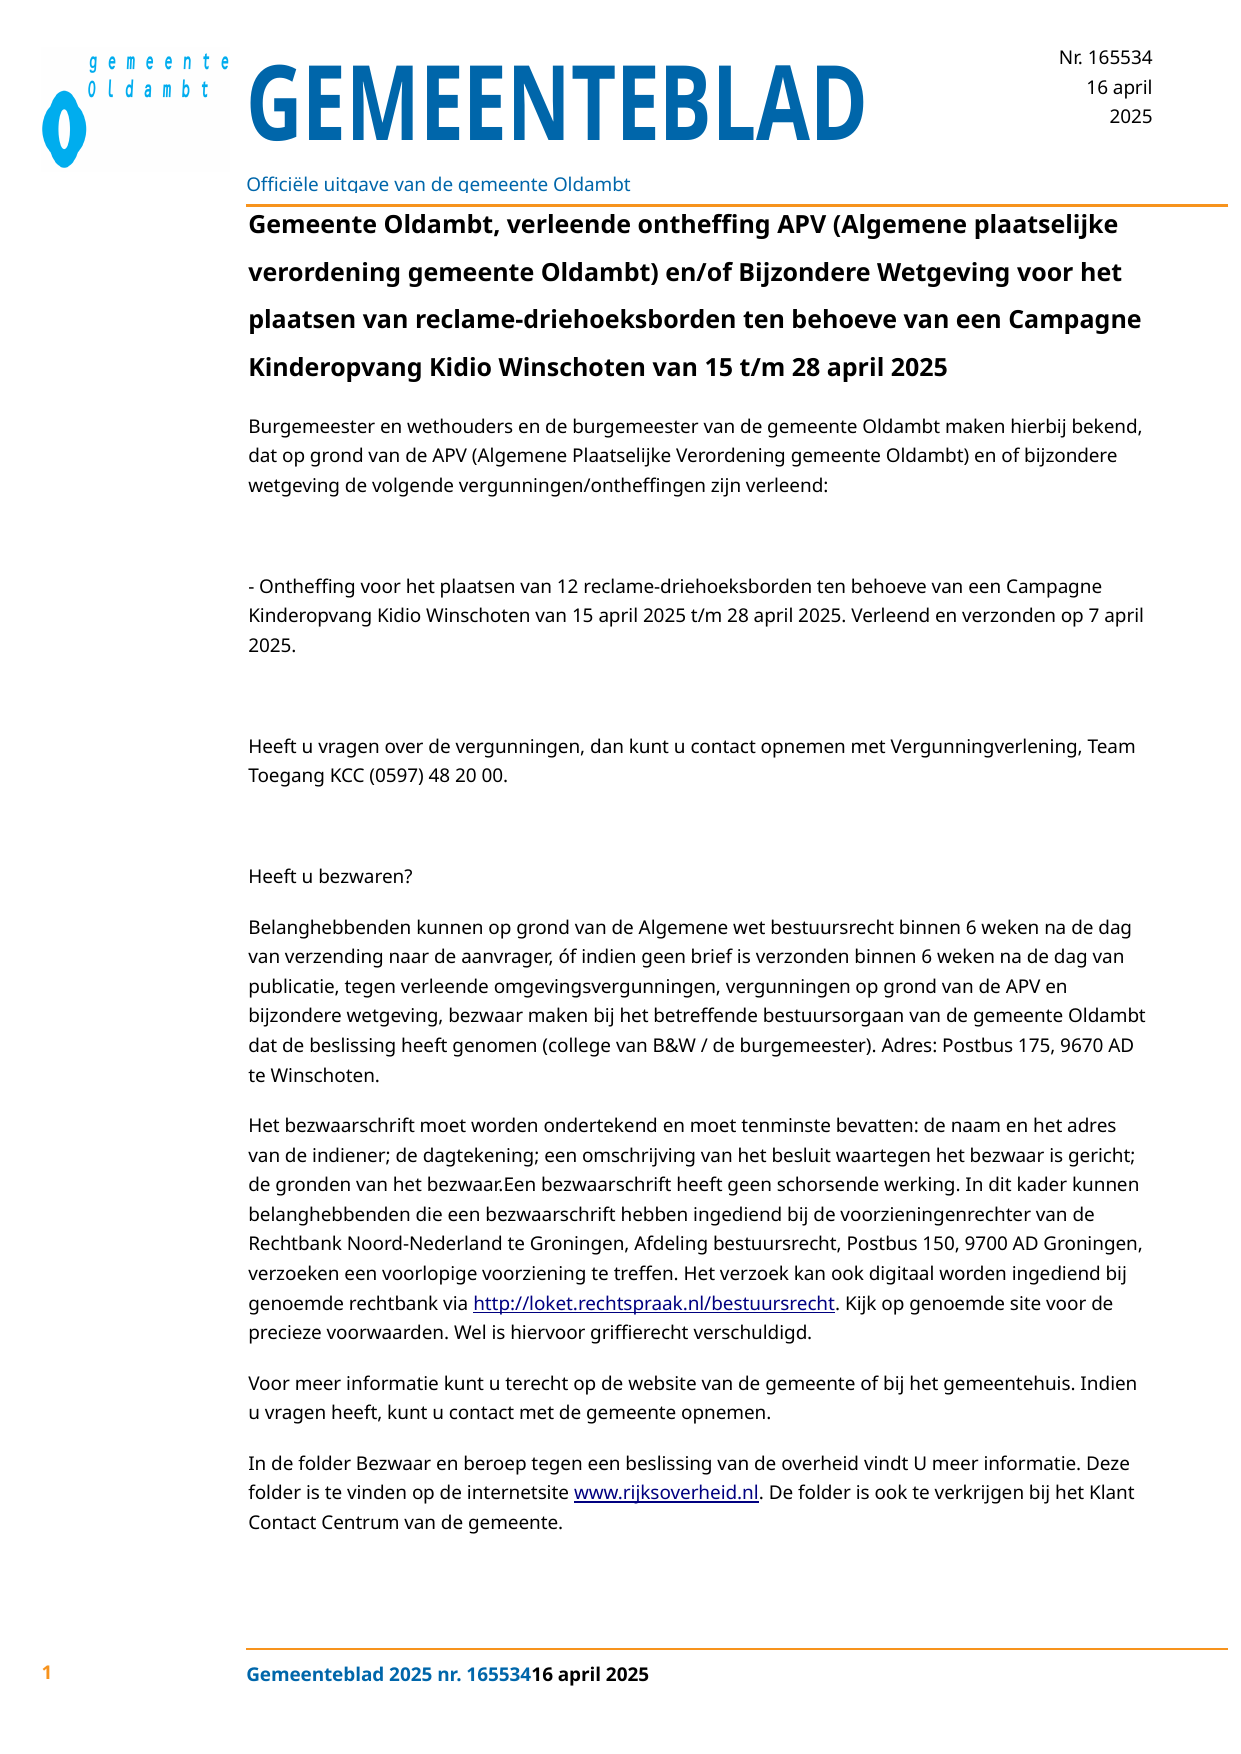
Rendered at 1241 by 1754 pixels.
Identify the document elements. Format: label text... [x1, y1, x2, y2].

picture [41, 47, 231, 172]
text Heeft u vragen over de vergunningen, dan kunt u contact opnemen met Vergunningverlening, Team Toegang KCC (0597) 48 20 00. [248, 733, 1152, 788]
text In de folder Bezwaar en beroep tegen een beslissing van de overheid vindt U meer informatie. Deze folder is te vinden op de internetsite www.rijksoverheid.nl. De folder is ook te verkrijgen bij het Klant Contact Centrum van de gemeente. [248, 1450, 1152, 1535]
text Het bezwaarschrift moet worden ondertekend en moet tenminste bevatten: de naam en het adres van de indiener; de dagtekening; een omschrijving van het besluit waartegen het bezwaar is gericht; de gronden van het bezwaar.Een bezwaarschrift heeft geen schorsende werking. In dit kader kunnen belanghebbenden die een bezwaarschrift hebben ingediend bij de voorzieningenrechter van de Rechtbank Noord-Nederland te Groningen, Afdeling bestuursrecht, Postbus 150, 9700 AD Groningen, verzoeken een voorlopige voorziening te treffen. Het verzoek kan ook digitaal worden ingediend bij genoemde rechtbank via http://loket.rechtspraak.nl/bestuursrecht. Kijk op genoemde site voor de precieze voorwaarden. Wel is hiervoor griffierecht verschuldigd. [248, 1112, 1152, 1345]
text Voor meer informatie kunt u terecht op de website van de gemeente of bij het gemeentehuis. Indien u vragen heeft, kunt u contact met de gemeente opnemen. [248, 1370, 1152, 1425]
text Belanghebbenden kunnen op grond van de Algemene wet bestuursrecht binnen 6 weken na de dag van verzending naar de aanvrager, óf indien geen brief is verzonden binnen 6 weken na de dag van publicatie, tegen verleende omgevingsvergunningen, vergunningen op grond van de APV en bijzondere wetgeving, bezwaar maken bij het betreffende bestuursorgaan van de gemeente Oldambt dat de beslissing heeft genomen (college van B&W / de burgemeester). Adres: Postbus 175, 9670 AD te Winschoten. [248, 914, 1152, 1088]
text Gemeente Oldambt, verleende ontheffing APV (Algemene plaatselijke verordening gemeente Oldambt) en/of Bijzondere Wetgeving voor het plaatsen van reclame-driehoeksborden ten behoeve van een Campagne Kinderopvang Kidio Winschoten van 15 t/m 28 april 2025 [248, 207, 1152, 384]
text Burgemeester en wethouders en de burgemeester van de gemeente Oldambt maken hierbij bekend, dat op grond van de APV (Algemene Plaatselijke Verordening gemeente Oldambt) en of bijzondere wetgeving de volgende vergunningen/ontheffingen zijn verleend: [248, 413, 1152, 498]
text Heeft u bezwaren? [248, 863, 1152, 889]
text - Ontheffing voor het plaatsen van 12 reclame-driehoeksborden ten behoeve van een Campagne Kinderopvang Kidio Winschoten van 15 april 2025 t/m 28 april 2025. Verleend en verzonden op 7 april 2025. [248, 573, 1152, 658]
